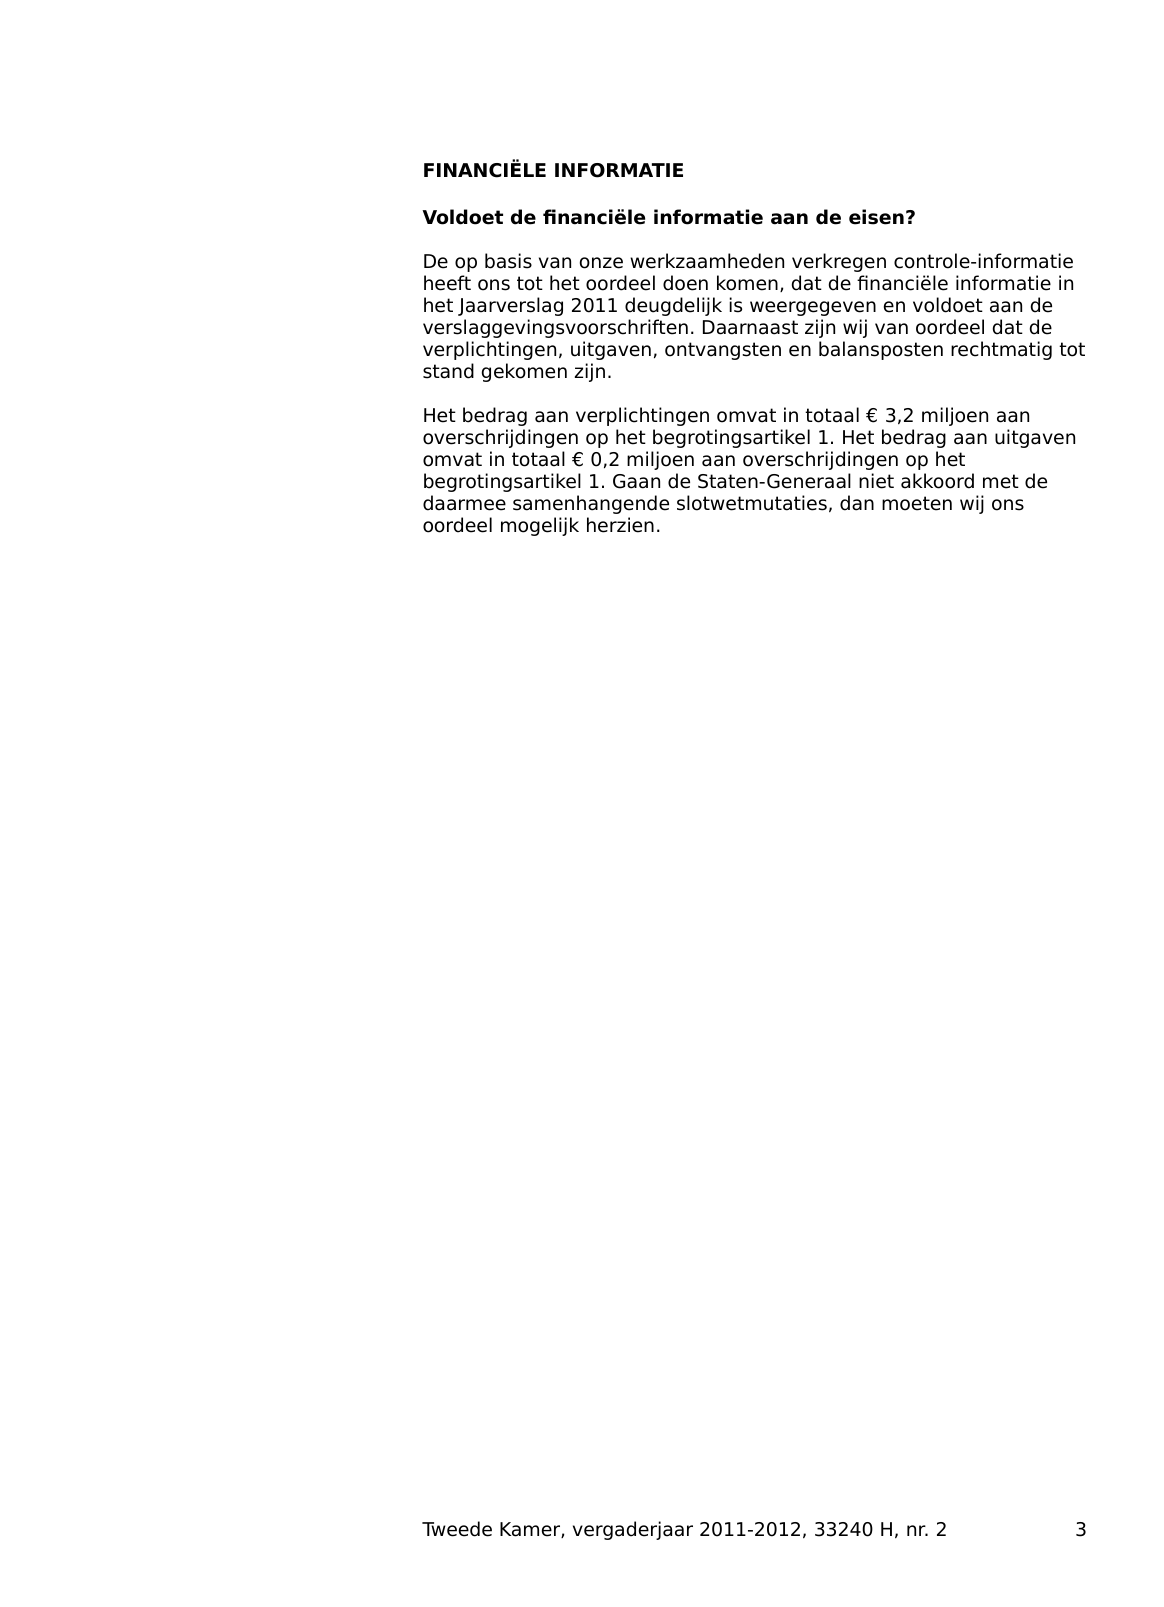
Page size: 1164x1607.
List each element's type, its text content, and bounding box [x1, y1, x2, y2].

text De op basis van onze werkzaamheden verkregen controle-informatie heeft ons tot het oordeel doen komen, dat de financiële informatie in het Jaarverslag 2011 deugdelijk is weergegeven en voldoet aan de verslaggevingsvoorschriften. Daarnaast zijn wij van oordeel dat de verplichtingen, uitgaven, ontvangsten en balansposten rechtmatig tot stand gekomen zijn. [422, 251, 1087, 383]
text Het bedrag aan verplichtingen omvat in totaal € 3,2 miljoen aan overschrijdingen op het begrotingsartikel 1. Het bedrag aan uitgaven omvat in totaal € 0,2 miljoen aan overschrijdingen op het begrotingsartikel 1. Gaan de Staten-Generaal niet akkoord met de daarmee samenhangende slotwetmutaties, dan moeten wij ons oordeel mogelijk herzien. [422, 405, 1087, 537]
subtitle FINANCIËLE INFORMATIE [422, 160, 1087, 182]
subtitle Voldoet de financiële informatie aan de eisen? [422, 207, 1087, 229]
